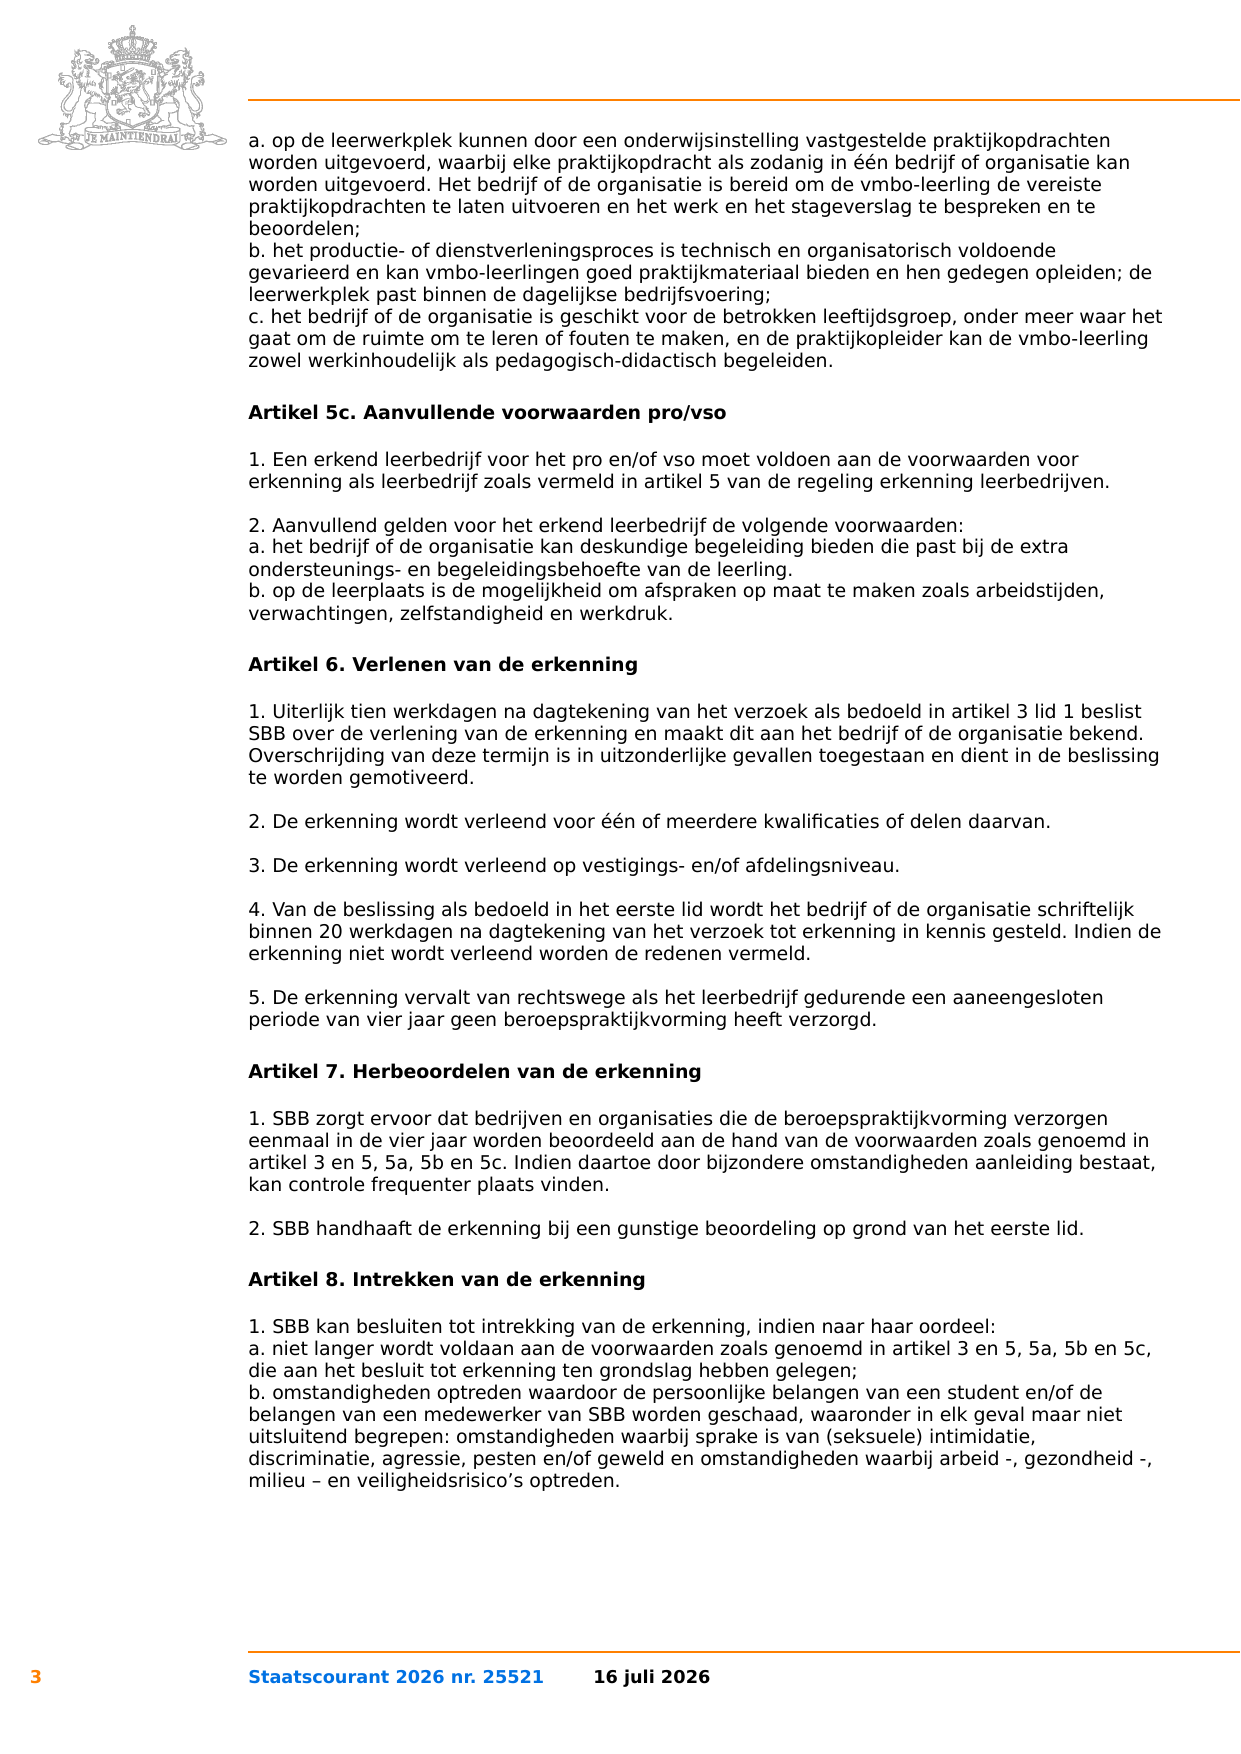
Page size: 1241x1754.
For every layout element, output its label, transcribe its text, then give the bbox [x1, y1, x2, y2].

subtitle Artikel 7. Herbeoordelen van de erkenning [248, 1061, 1163, 1083]
text a. op de leerwerkplek kunnen door een onderwijsinstelling vastgestelde praktijkopdrachten worden uitgevoerd, waarbij elke praktijkopdracht als zodanig in één bedrijf of organisatie kan worden uitgevoerd. Het bedrijf of de organisatie is bereid om de vmbo-leerling de vereiste praktijkopdrachten te laten uitvoeren en het werk en het stageverslag te bespreken en te beoordelen; [248, 130, 1163, 240]
text 4. Van de beslissing als bedoeld in het eerste lid wordt het bedrijf of de organisatie schriftelijk binnen 20 werkdagen na dagtekening van het verzoek tot erkenning in kennis gesteld. Indien de erkenning niet wordt verleend worden de redenen vermeld. [248, 899, 1163, 965]
text 2. De erkenning wordt verleend voor één of meerdere kwalificaties of delen daarvan. [248, 811, 1163, 833]
text 1. SBB kan besluiten tot intrekking van de erkenning, indien naar haar oordeel: [248, 1316, 1163, 1338]
text b. omstandigheden optreden waardoor de persoonlijke belangen van een student en/of de belangen van een medewerker van SBB worden geschaad, waaronder in elk geval maar niet uitsluitend begrepen: omstandigheden waarbij sprake is van (seksuele) intimidatie, discriminatie, agressie, pesten en/of geweld en omstandigheden waarbij arbeid -, gezondheid -, milieu – en veiligheidsrisico’s optreden. [248, 1382, 1163, 1492]
subtitle Artikel 5c. Aanvullende voorwaarden pro/vso [248, 402, 1163, 424]
text c. het bedrijf of de organisatie is geschikt voor de betrokken leeftijdsgroep, onder meer waar het gaat om de ruimte om te leren of fouten te maken, en de praktijkopleider kan de vmbo-leerling zowel werkinhoudelijk als pedagogisch-didactisch begeleiden. [248, 306, 1163, 372]
picture [38, 25, 227, 150]
subtitle Artikel 6. Verlenen van de erkenning [248, 654, 1163, 676]
text 2. Aanvullend gelden voor het erkend leerbedrijf de volgende voorwaarden: [248, 514, 1163, 536]
text 1. Uiterlijk tien werkdagen na dagtekening van het verzoek als bedoeld in artikel 3 lid 1 beslist SBB over de verlening van de erkenning en maakt dit aan het bedrijf of de organisatie bekend. Overschrijding van deze termijn is in uitzonderlijke gevallen toegestaan en dient in de beslissing te worden gemotiveerd. [248, 701, 1163, 789]
text 5. De erkenning vervalt van rechtswege als het leerbedrijf gedurende een aaneengesloten periode van vier jaar geen beroepspraktijkvorming heeft verzorgd. [248, 987, 1163, 1031]
text b. het productie- of dienstverleningsproces is technisch en organisatorisch voldoende gevarieerd en kan vmbo-leerlingen goed praktijkmateriaal bieden en hen gedegen opleiden; de leerwerkplek past binnen de dagelijkse bedrijfsvoering; [248, 240, 1163, 306]
text 3. De erkenning wordt verleend op vestigings- en/of afdelingsniveau. [248, 855, 1163, 877]
text a. niet langer wordt voldaan aan de voorwaarden zoals genoemd in artikel 3 en 5, 5a, 5b en 5c, die aan het besluit tot erkenning ten grondslag hebben gelegen; [248, 1338, 1163, 1382]
text a. het bedrijf of de organisatie kan deskundige begeleiding bieden die past bij de extra ondersteunings- en begeleidingsbehoefte van de leerling. [248, 536, 1163, 580]
text 2. SBB handhaaft de erkenning bij een gunstige beoordeling op grond van het eerste lid. [248, 1217, 1163, 1239]
text 1. SBB zorgt ervoor dat bedrijven en organisaties die de beroepspraktijkvorming verzorgen eenmaal in de vier jaar worden beoordeeld aan de hand van de voorwaarden zoals genoemd in artikel 3 en 5, 5a, 5b en 5c. Indien daartoe door bijzondere omstandigheden aanleiding bestaat, kan controle frequenter plaats vinden. [248, 1108, 1163, 1196]
subtitle Artikel 8. Intrekken van de erkenning [248, 1269, 1163, 1291]
text b. op de leerplaats is de mogelijkheid om afspraken op maat te maken zoals arbeidstijden, verwachtingen, zelfstandigheid en werkdruk. [248, 580, 1163, 624]
text 1. Een erkend leerbedrijf voor het pro en/of vso moet voldoen aan de voorwaarden voor erkenning als leerbedrijf zoals vermeld in artikel 5 van de regeling erkenning leerbedrijven. [248, 449, 1163, 493]
